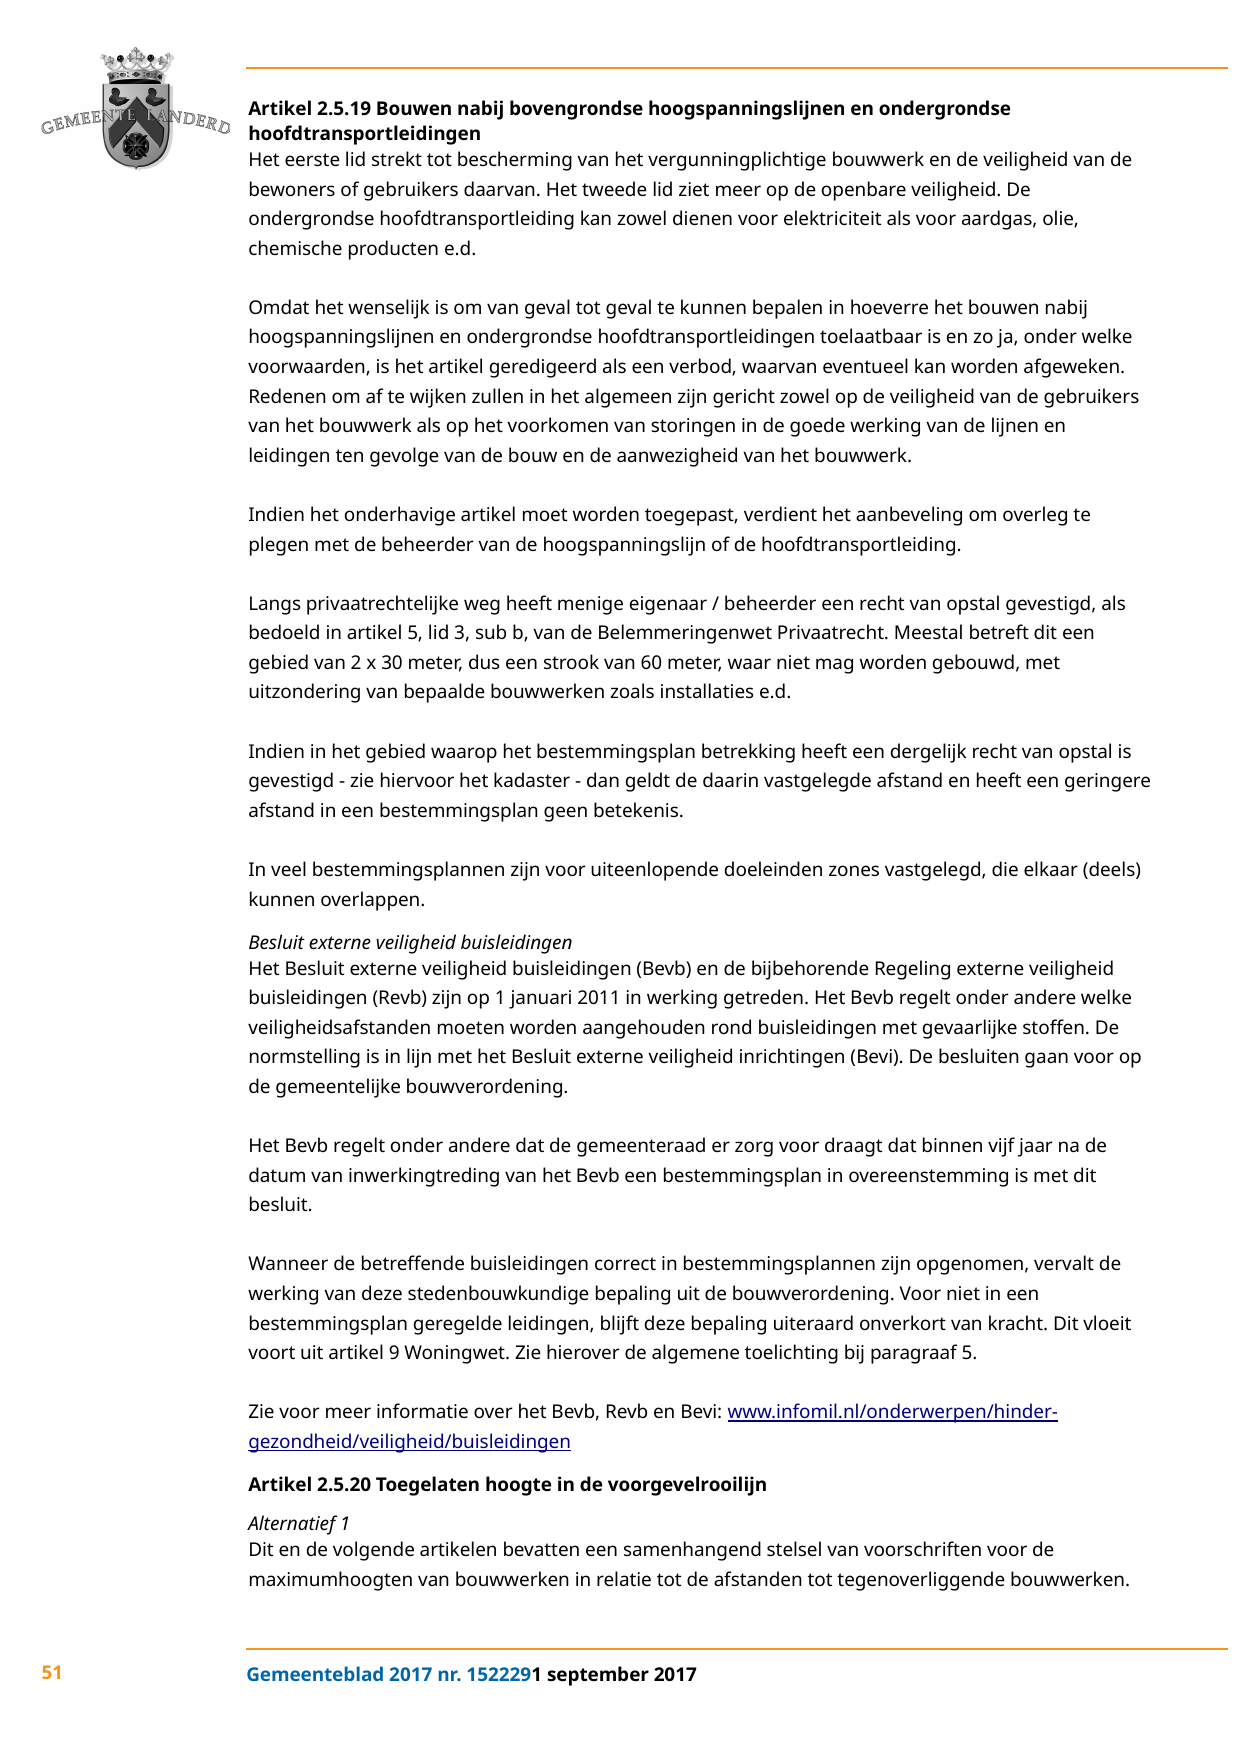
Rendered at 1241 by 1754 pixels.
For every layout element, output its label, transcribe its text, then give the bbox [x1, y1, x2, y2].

text Omdat het wenselijk is om van geval tot geval te kunnen bepalen in hoeverre het bouwen nabij hoogspanningslijnen en ondergrondse hoofdtransportleidingen toelaatbaar is en zo ja, onder welke voorwaarden, is het artikel geredigeerd als een verbod, waarvan eventueel kan worden afgeweken. Redenen om af te wijken zullen in het algemeen zijn gericht zowel op de veiligheid van de gebruikers van het bouwwerk als op het voorkomen van storingen in de goede werking van de lijnen en leidingen ten gevolge van de bouw en de aanwezigheid van het bouwwerk. [248, 294, 1152, 468]
text Het Bevb regelt onder andere dat de gemeenteraad er zorg voor draagt dat binnen vijf jaar na de datum van inwerkingtreding van het Bevb een bestemmingsplan in overeenstemming is met dit besluit. [248, 1132, 1152, 1217]
text Het Besluit externe veiligheid buisleidingen (Bevb) en de bijbehorende Regeling externe veiligheid buisleidingen (Revb) zijn op 1 januari 2011 in werking getreden. Het Bevb regelt onder andere welke veiligheidsafstanden moeten worden aangehouden rond buisleidingen met gevaarlijke stoffen. De normstelling is in lijn met het Besluit externe veiligheid inrichtingen (Bevi). De besluiten gaan voor op de gemeentelijke bouwverordening. [248, 955, 1152, 1099]
text Zie voor meer informatie over het Bevb, Revb en Bevi: www.infomil.nl/onderwerpen/hinder-gezondheid/veiligheid/buisleidingen [248, 1398, 1152, 1454]
text Artikel 2.5.20 Toegelaten hoogte in de voorgevelrooilijn [248, 1471, 1152, 1497]
text Artikel 2.5.19 Bouwen nabij bovengrondse hoogspanningslijnen en ondergrondse hoofdtransportleidingen [248, 95, 1152, 146]
picture [41, 47, 231, 172]
text In veel bestemmingsplannen zijn voor uiteenlopende doeleinden zones vastgelegd, die elkaar (deels) kunnen overlappen. [248, 856, 1152, 912]
text Wanneer de betreffende buisleidingen correct in bestemmingsplannen zijn opgenomen, vervalt de werking van deze stedenbouwkundige bepaling uit de bouwverordening. Voor niet in een bestemmingsplan geregelde leidingen, blijft deze bepaling uiteraard onverkort van kracht. Dit vloeit voort uit artikel 9 Woningwet. Zie hierover de algemene toelichting bij paragraaf 5. [248, 1251, 1152, 1365]
text Indien het onderhavige artikel moet worden toegepast, verdient het aanbeveling om overleg te plegen met de beheerder van de hoogspanningslijn of de hoofdtransportleiding. [248, 501, 1152, 557]
text Dit en de volgende artikelen bevatten een samenhangend stelsel van voorschriften voor de maximumhoogten van bouwwerken in relatie tot de afstanden tot tegenoverliggende bouwwerken. [248, 1536, 1152, 1591]
text Indien in het gebied waarop het bestemmingsplan betrekking heeft een dergelijk recht van opstal is gevestigd - zie hiervoor het kadaster - dan geldt de daarin vastgelegde afstand en heeft een geringere afstand in een bestemmingsplan geen betekenis. [248, 738, 1152, 823]
text Alternatief 1 [248, 1510, 1152, 1536]
text Het eerste lid strekt tot bescherming van het vergunningplichtige bouwwerk en de veiligheid van de bewoners of gebruikers daarvan. Het tweede lid ziet meer op de openbare veiligheid. De ondergrondse hoofdtransportleiding kan zowel dienen voor elektriciteit als voor aardgas, olie, chemische producten e.d. [248, 146, 1152, 261]
text Besluit externe veiligheid buisleidingen [248, 929, 1152, 955]
text Langs privaatrechtelijke weg heeft menige eigenaar / beheerder een recht van opstal gevestigd, als bedoeld in artikel 5, lid 3, sub b, van de Belemmeringenwet Privaatrecht. Meestal betreft dit een gebied van 2 x 30 meter, dus een strook van 60 meter, waar niet mag worden gebouwd, met uitzondering van bepaalde bouwwerken zoals installaties e.d. [248, 590, 1152, 704]
